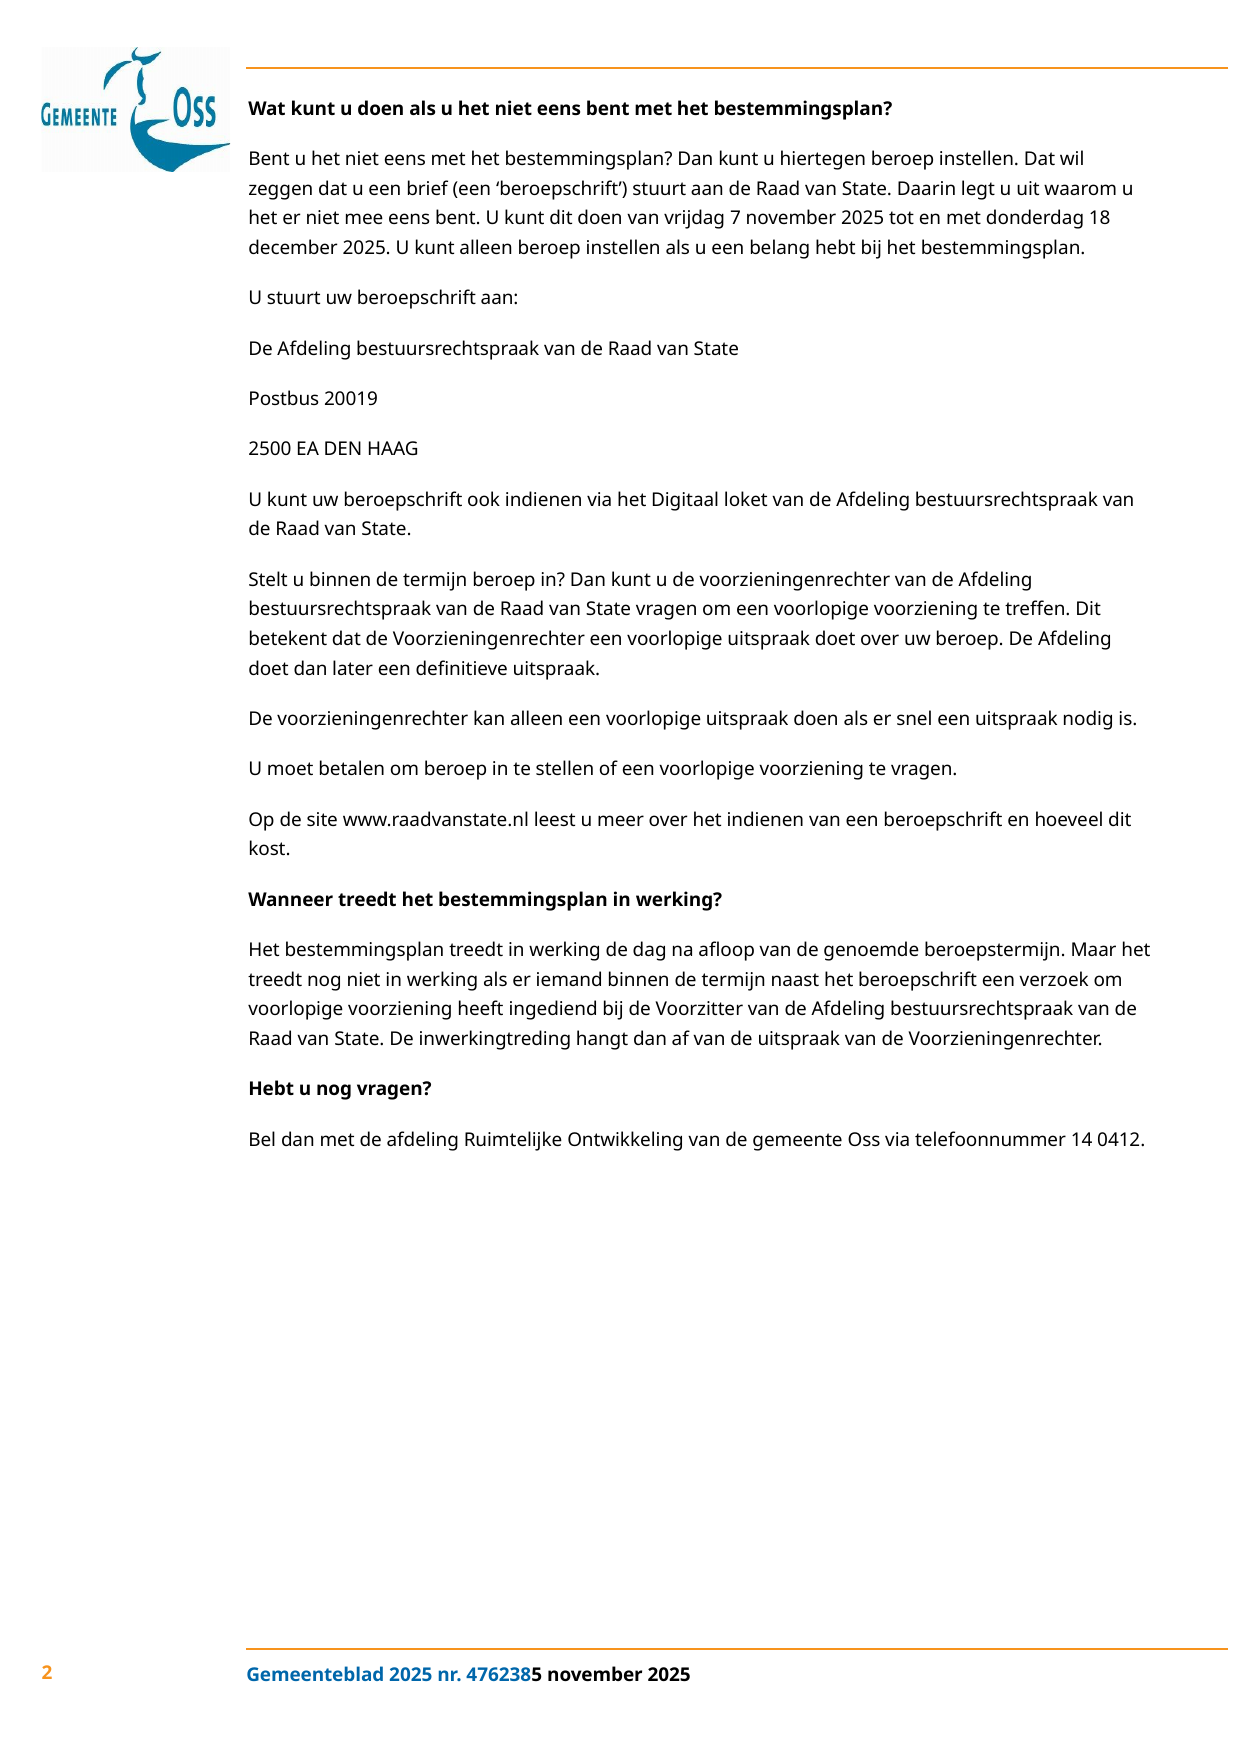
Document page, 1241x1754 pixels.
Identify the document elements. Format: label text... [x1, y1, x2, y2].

text Stelt u binnen de termijn beroep in? Dan kunt u de voorzieningenrechter van de Afdeling bestuursrechtspraak van de Raad van State vragen om een voorlopige voorziening te treffen. Dit betekent dat de Voorzieningenrechter een voorlopige uitspraak doet over uw beroep. De Afdeling doet dan later een definitieve uitspraak. [248, 566, 1152, 681]
text 2500 EA DEN HAAG [248, 436, 1152, 461]
text De voorzieningenrechter kan alleen een voorlopige uitspraak doen als er snel een uitspraak nodig is. [248, 705, 1152, 731]
text Op de site www.raadvanstate.nl leest u meer over het indienen van een beroepschrift en hoeveel dit kost. [248, 806, 1152, 861]
text De Afdeling bestuursrechtspraak van de Raad van State [248, 335, 1152, 361]
text Het bestemmingsplan treedt in werking de dag na afloop van de genoemde beroepstermijn. Maar het treedt nog niet in werking als er iemand binnen de termijn naast het beroepschrift een verzoek om voorlopige voorziening heeft ingediend bij de Voorzitter van de Afdeling bestuursrechtspraak van de Raad van State. De inwerkingtreding hangt dan af van de uitspraak van de Voorzieningenrechter. [248, 936, 1152, 1051]
text Bent u het niet eens met het bestemmingsplan? Dan kunt u hiertegen beroep instellen. Dat wil zeggen dat u een brief (een ‘beroepschrift’) stuurt aan de Raad van State. Daarin legt u uit waarom u het er niet mee eens bent. U kunt dit doen van vrijdag 7 november 2025 tot en met donderdag 18 december 2025. U kunt alleen beroep instellen als u een belang hebt bij het bestemmingsplan. [248, 145, 1152, 260]
text Wat kunt u doen als u het niet eens bent met het bestemmingsplan? [248, 95, 1152, 121]
text Postbus 20019 [248, 385, 1152, 411]
text Hebt u nog vragen? [248, 1076, 1152, 1101]
text Wanneer treedt het bestemmingsplan in werking? [248, 886, 1152, 912]
text Bel dan met de afdeling Ruimtelijke Ontwikkeling van de gemeente Oss via telefoonnummer 14 0412. [248, 1126, 1152, 1152]
text U kunt uw beroepschrift ook indienen via het Digitaal loket van de Afdeling bestuursrechtspraak van de Raad van State. [248, 486, 1152, 541]
picture [41, 47, 231, 172]
text U moet betalen om beroep in te stellen of een voorlopige voorziening te vragen. [248, 756, 1152, 781]
text U stuurt uw beroepschrift aan: [248, 284, 1152, 310]
